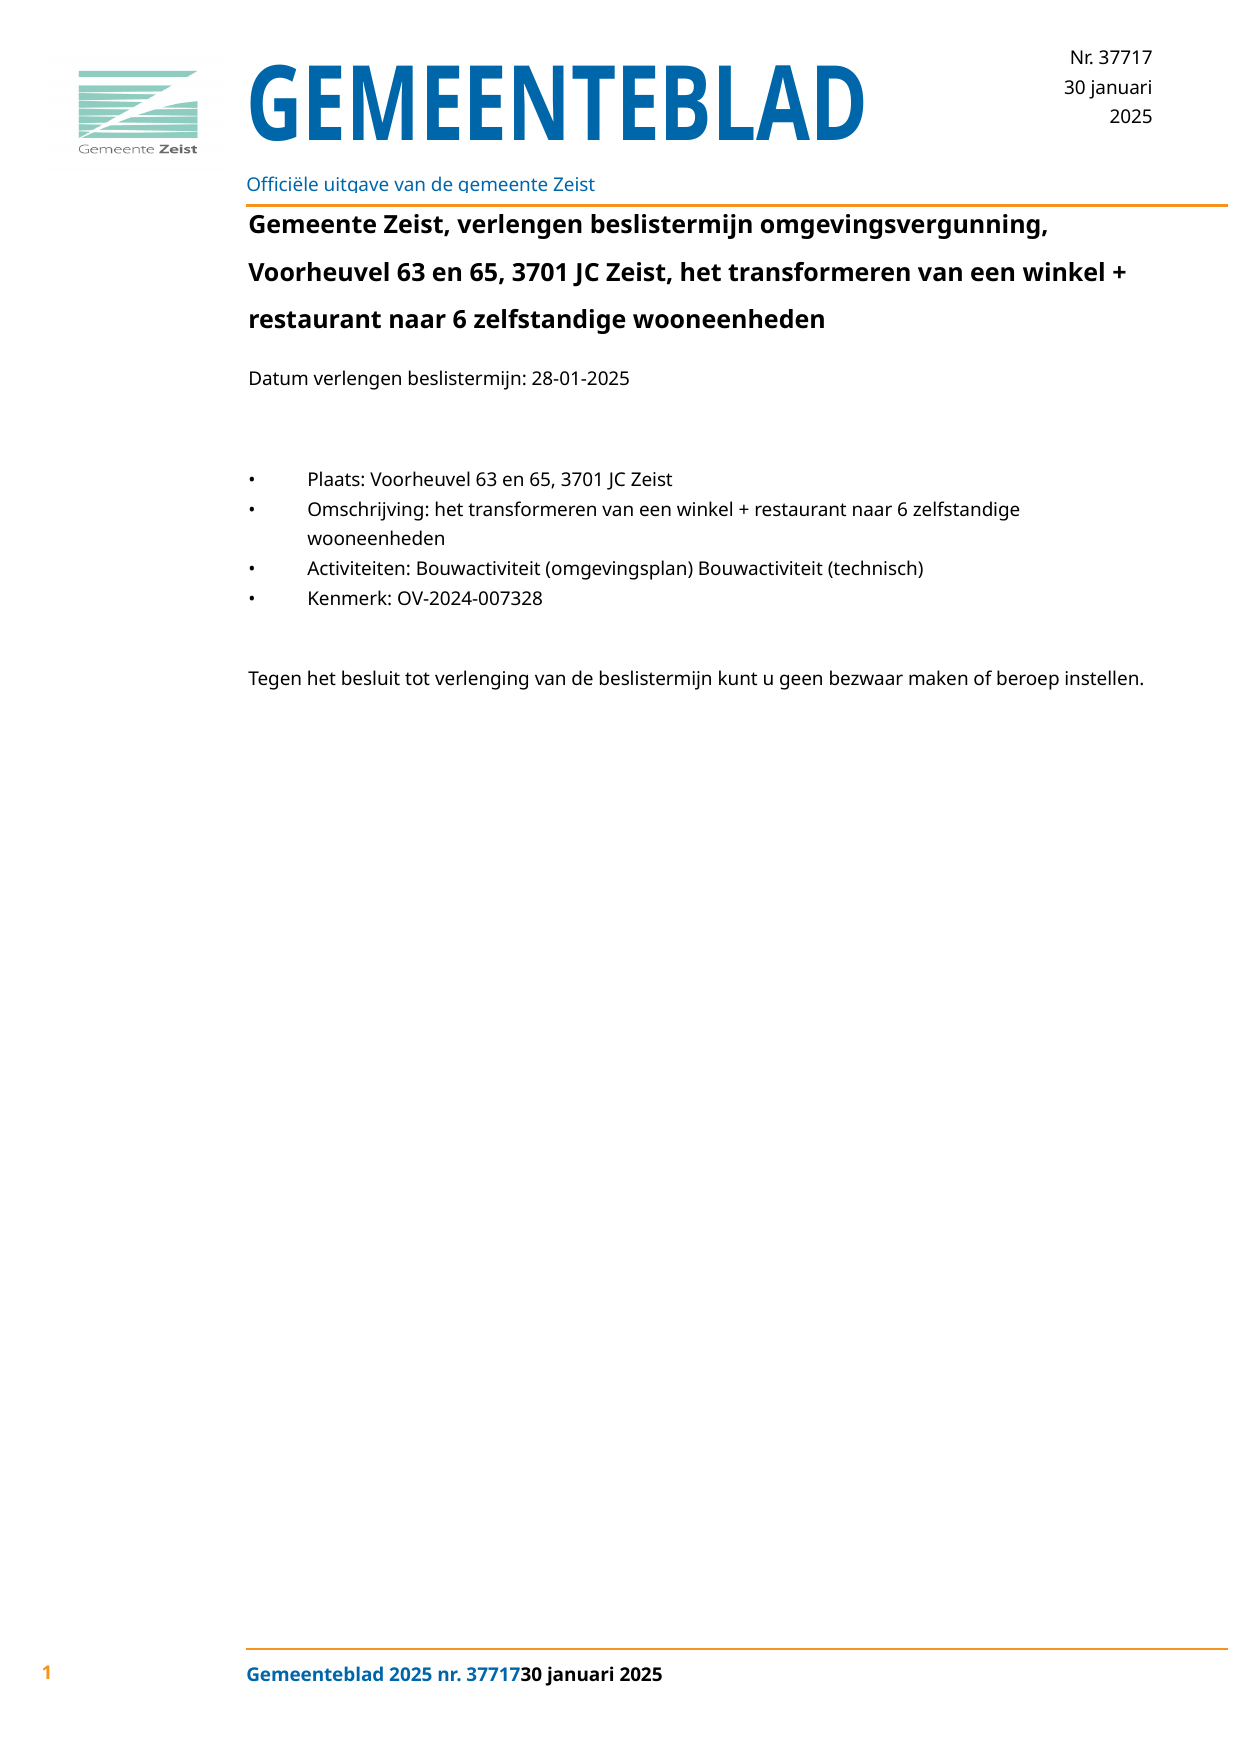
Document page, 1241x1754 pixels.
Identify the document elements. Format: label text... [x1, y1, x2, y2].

list Activiteiten: Bouwactiviteit (omgevingsplan) Bouwactiviteit (technisch) [248, 555, 1152, 581]
list Plaats: Voorheuvel 63 en 65, 3701 JC Zeist [248, 466, 1152, 492]
picture [41, 47, 231, 172]
list Omschrijving: het transformeren van een winkel + restaurant naar 6 zelfstandige wooneenheden [248, 496, 1152, 551]
text Tegen het besluit tot verlenging van de beslistermijn kunt u geen bezwaar maken of beroep instellen. [248, 665, 1152, 690]
text Datum verlengen beslistermijn: 28-01-2025 [248, 366, 1152, 391]
list Kenmerk: OV-2024-007328 [248, 585, 1152, 610]
text Gemeente Zeist, verlengen beslistermijn omgevingsvergunning, Voorheuvel 63 en 65, 3701 JC Zeist, het transformeren van een winkel + restaurant naar 6 zelfstandige wooneenheden [248, 207, 1152, 336]
